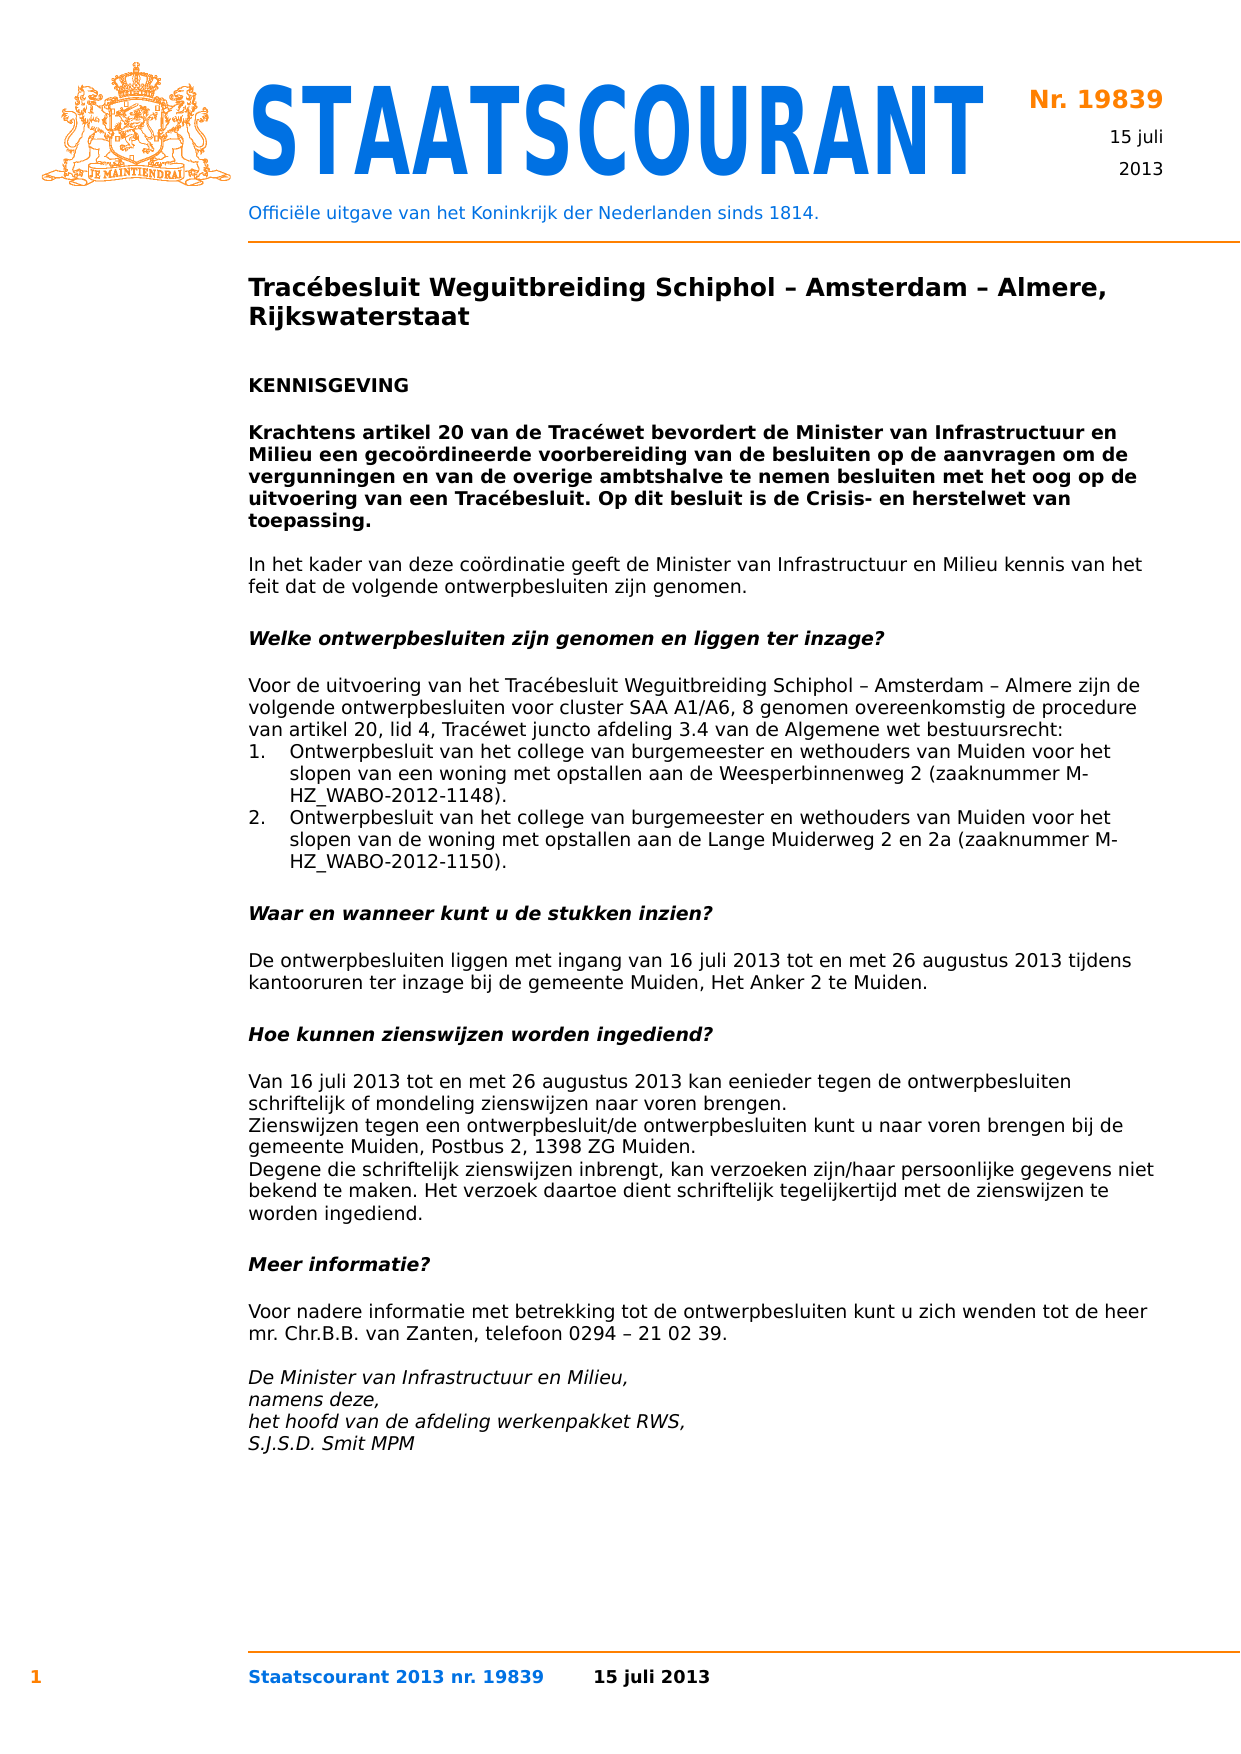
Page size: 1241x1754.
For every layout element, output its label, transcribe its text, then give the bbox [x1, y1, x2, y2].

table_header STAATSCOURANT [248, 62, 998, 203]
table_cell Officiële uitgave van het Koninkrijk der Nederlanden sinds 1814. [248, 203, 1240, 241]
text Voor nadere informatie met betrekking tot de ontwerpbesluiten kunt u zich wenden tot de heer mr. Chr.B.B. van Zanten, telefoon 0294 – 21 02 39. [248, 1301, 1163, 1345]
text Krachtens artikel 20 van de Tracéwet bevordert de Minister van Infrastructuur en Milieu een gecoördineerde voorbereiding van de besluiten op de aanvragen om de vergunningen en van de overige ambtshalve te nemen besluiten met het oog op de uitvoering van een Tracébesluit. Op dit besluit is de Crisis- en herstelwet van toepassing. [248, 422, 1163, 532]
text Zienswijzen tegen een ontwerpbesluit/de ontwerpbesluiten kunt u naar voren brengen bij de gemeente Muiden, Postbus 2, 1398 ZG Muiden. [248, 1114, 1163, 1158]
text In het kader van deze coördinatie geeft de Minister van Infrastructuur en Milieu kennis van het feit dat de volgende ontwerpbesluiten zijn genomen. [248, 554, 1163, 598]
subtitle Welke ontwerpbesluiten zijn genomen en liggen ter inzage? [248, 628, 1163, 650]
subtitle Tracébesluit Weguitbreiding Schiphol – Amsterdam – Almere, Rijkswaterstaat [248, 273, 1163, 331]
text 1. Ontwerpbesluit van het college van burgemeester en wethouders van Muiden voor het slopen van een woning met opstallen aan de Weesperbinnenweg 2 (zaaknummer M-HZ_WABO-2012-1148). [248, 741, 1163, 807]
table_header [25, 62, 248, 241]
table_cell 15 juli [998, 121, 1240, 153]
subtitle Hoe kunnen zienswijzen worden ingediend? [248, 1023, 1163, 1046]
text De ontwerpbesluiten liggen met ingang van 16 juli 2013 tot en met 26 augustus 2013 tijdens kantooruren ter inzage bij de gemeente Muiden, Het Anker 2 te Muiden. [248, 949, 1163, 993]
text Van 16 juli 2013 tot en met 26 augustus 2013 kan eenieder tegen de ontwerpbesluiten schriftelijk of mondeling zienswijzen naar voren brengen. [248, 1071, 1163, 1114]
text Degene die schriftelijk zienswijzen inbrengt, kan verzoeken zijn/haar persoonlijke gegevens niet bekend te maken. Het verzoek daartoe dient schriftelijk tegelijkertijd met de zienswijzen te worden ingediend. [248, 1158, 1163, 1224]
subtitle KENNISGEVING [248, 375, 1163, 397]
text 2. Ontwerpbesluit van het college van burgemeester en wethouders van Muiden voor het slopen van de woning met opstallen aan de Lange Muiderweg 2 en 2a (zaaknummer M-HZ_WABO-2012-1150). [248, 807, 1163, 873]
table_header Nr. 19839 [998, 62, 1240, 121]
picture [41, 62, 231, 186]
table_cell 2013 [998, 153, 1240, 203]
subtitle Meer informatie? [248, 1254, 1163, 1276]
text De Minister van Infrastructuur en Milieu, namens deze, het hoofd van de afdeling werkenpakket RWS, S.J.S.D. Smit MPM [248, 1367, 1163, 1455]
subtitle Waar en wanneer kunt u de stukken inzien? [248, 903, 1163, 924]
text Voor de uitvoering van het Tracébesluit Weguitbreiding Schiphol – Amsterdam – Almere zijn de volgende ontwerpbesluiten voor cluster SAA A1/A6, 8 genomen overeenkomstig de procedure van artikel 20, lid 4, Tracéwet juncto afdeling 3.4 van de Algemene wet bestuursrecht: [248, 675, 1163, 741]
